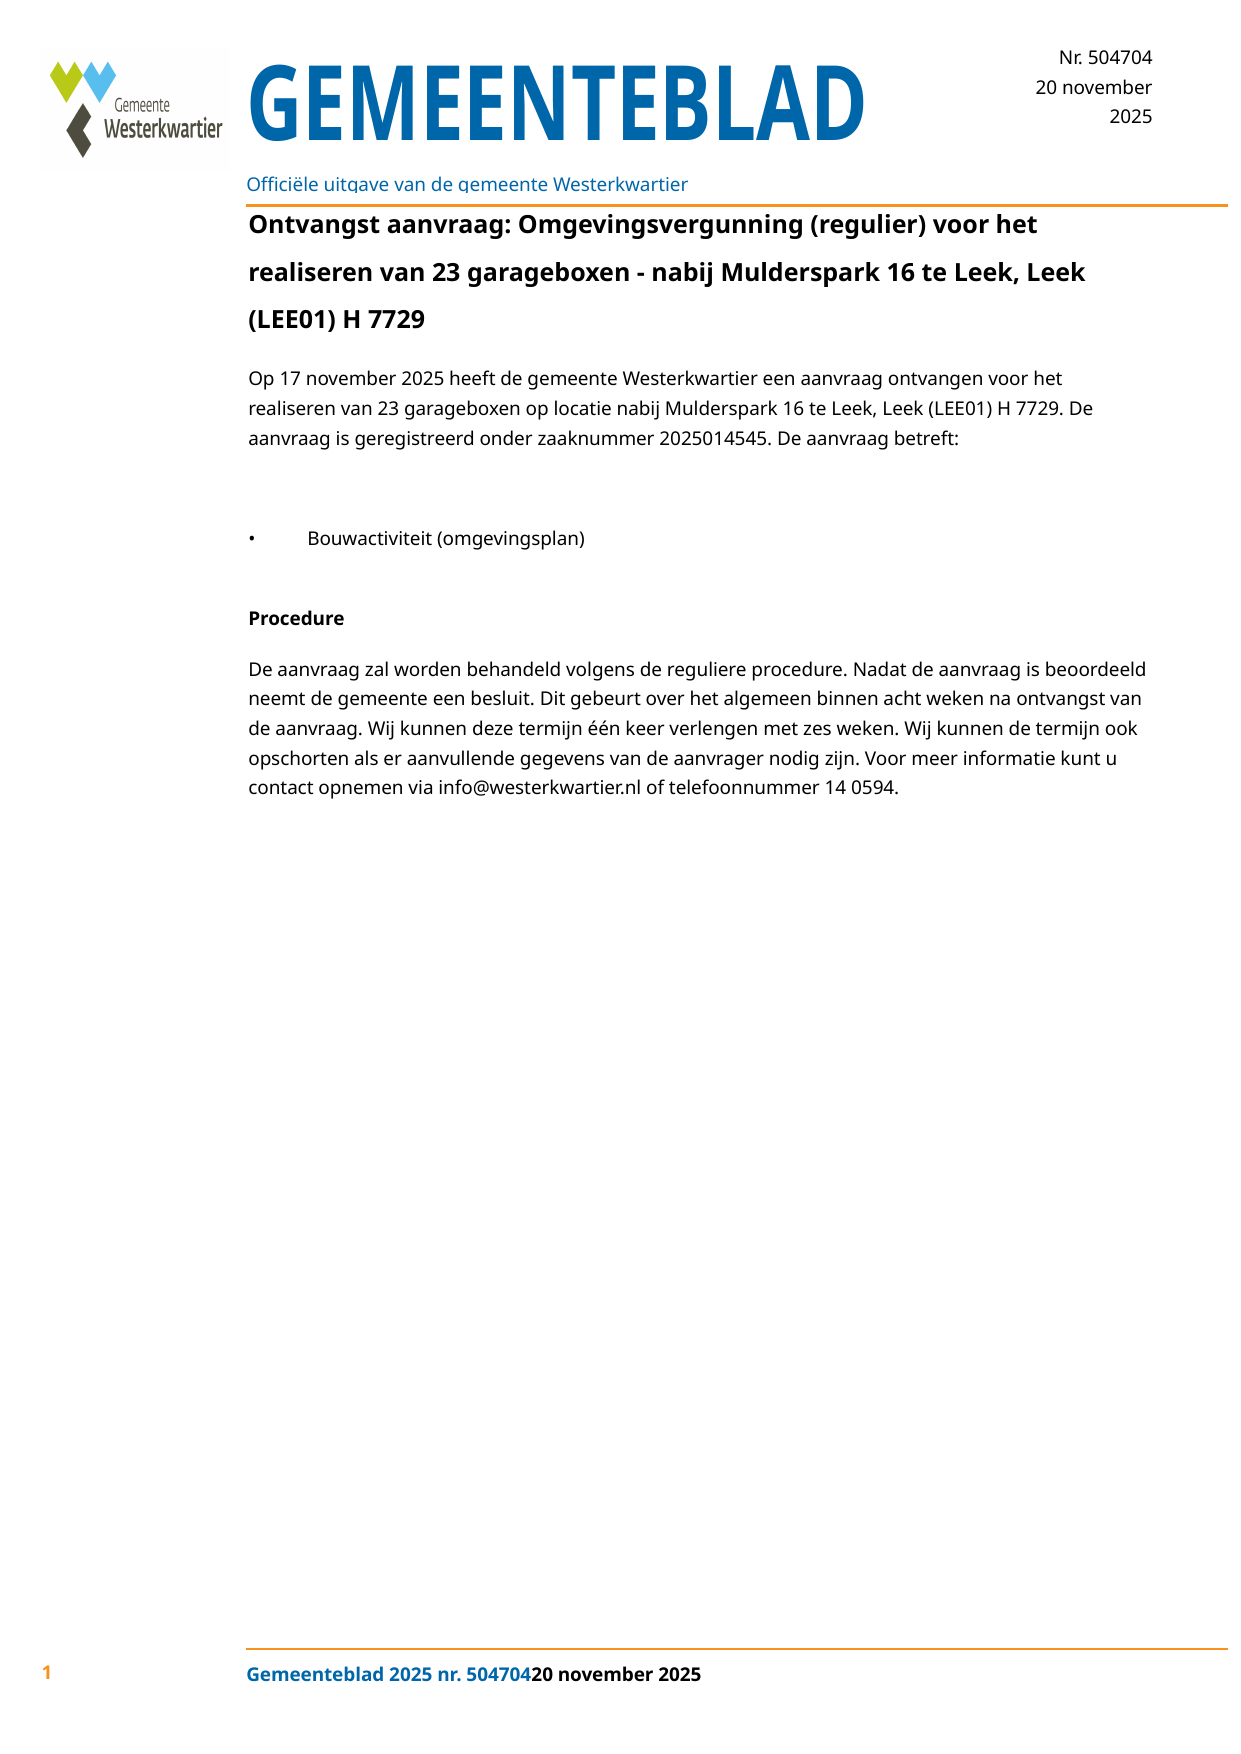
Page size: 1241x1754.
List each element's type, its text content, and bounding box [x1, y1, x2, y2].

text De aanvraag zal worden behandeld volgens de reguliere procedure. Nadat de aanvraag is beoordeeld neemt de gemeente een besluit. Dit gebeurt over het algemeen binnen acht weken na ontvangst van de aanvraag. Wij kunnen deze termijn één keer verlengen met zes weken. Wij kunnen de termijn ook opschorten als er aanvullende gegevens van de aanvrager nodig zijn. Voor meer informatie kunt u contact opnemen via info@westerkwartier.nl of telefoonnummer 14 0594. [248, 656, 1152, 800]
text Op 17 november 2025 heeft de gemeente Westerkwartier een aanvraag ontvangen voor het realiseren van 23 garageboxen op locatie nabij Mulderspark 16 te Leek, Leek (LEE01) H 7729. De aanvraag is geregistreerd onder zaaknummer 2025014545. De aanvraag betreft: [248, 366, 1152, 450]
picture [41, 47, 231, 172]
text Ontvangst aanvraag: Omgevingsvergunning (regulier) voor het realiseren van 23 garageboxen - nabij Mulderspark 16 te Leek, Leek (LEE01) H 7729 [248, 207, 1152, 336]
list Bouwactiviteit (omgevingsplan) [248, 526, 1152, 551]
text Procedure [248, 606, 1152, 631]
